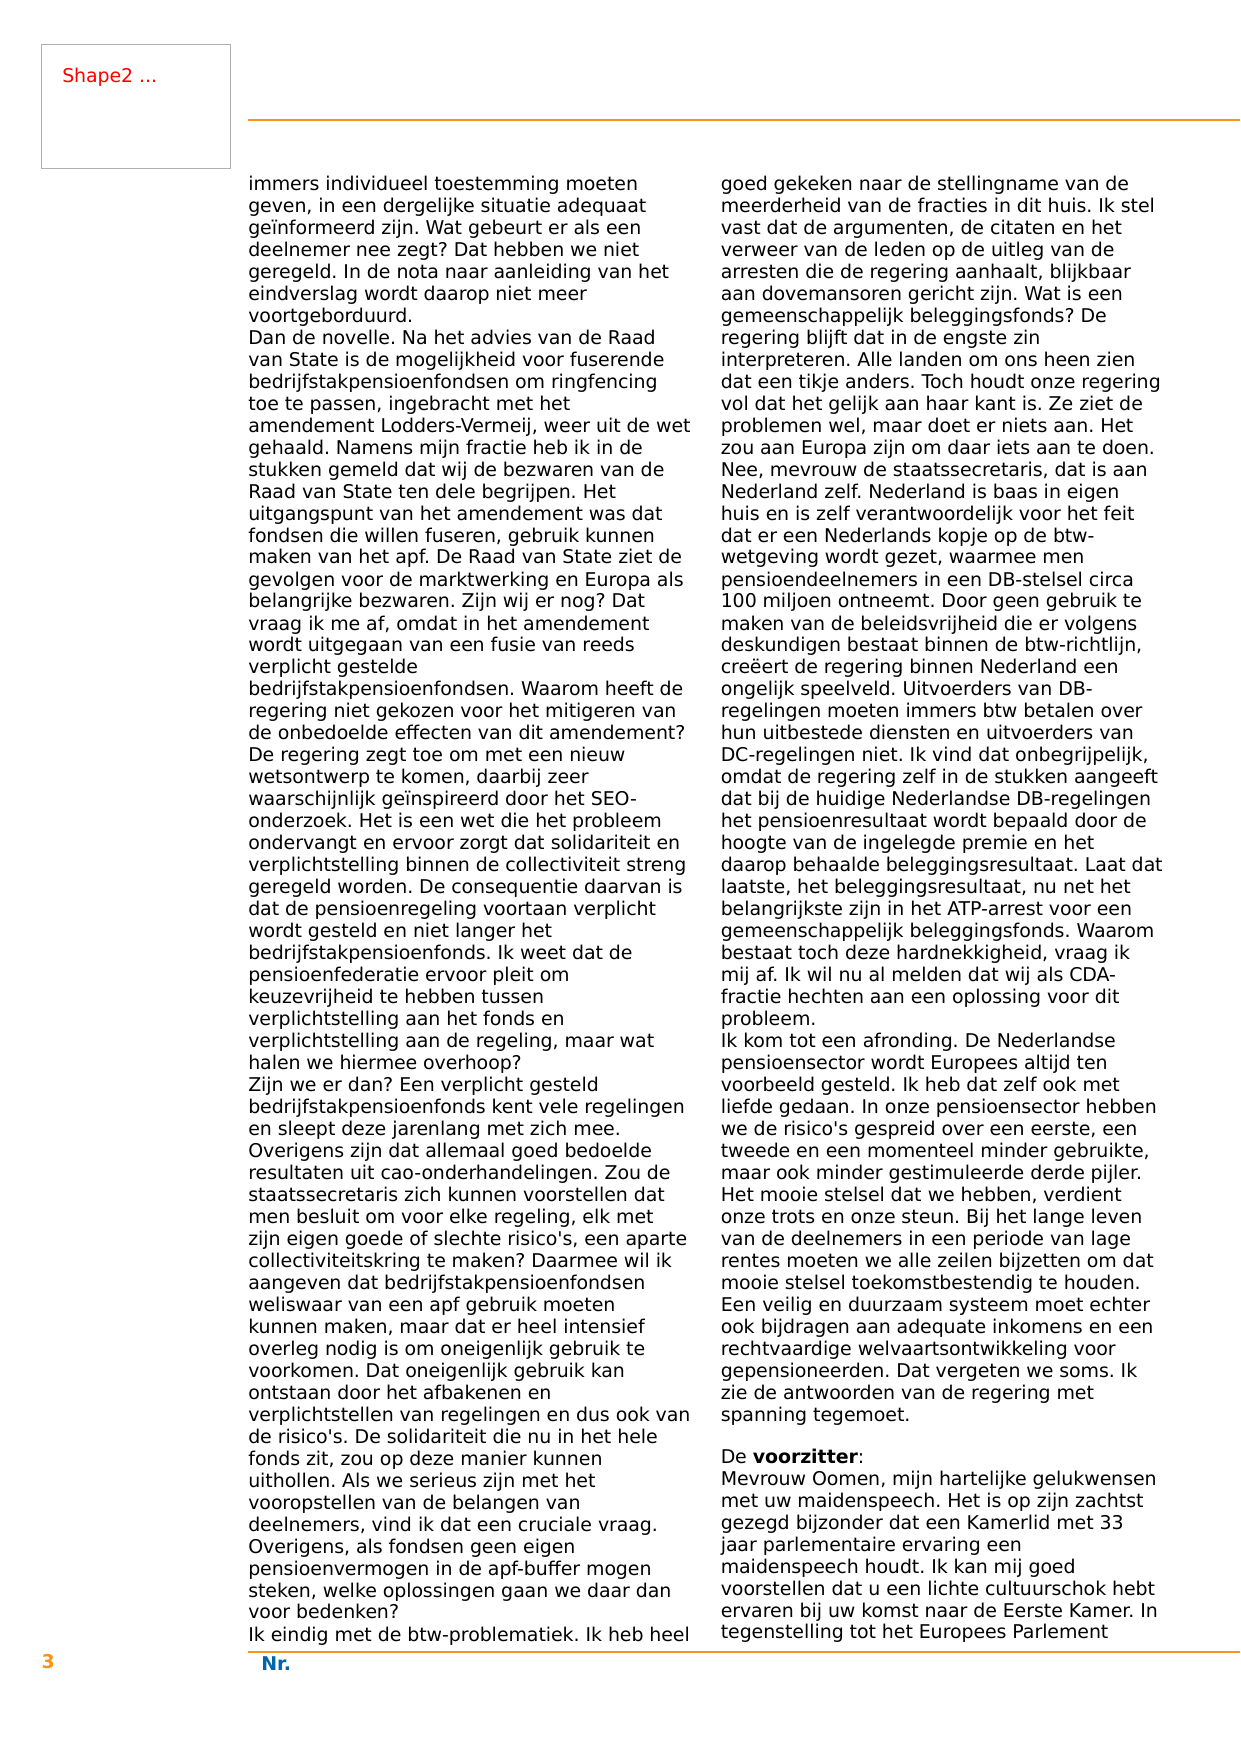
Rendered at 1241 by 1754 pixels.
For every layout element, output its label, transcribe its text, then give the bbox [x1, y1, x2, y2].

text Dan de novelle. Na het advies van de Raad van State is de mogelijkheid voor fuserende bedrijfstakpensioenfondsen om ringfencing toe te passen, ingebracht met het amendement Lodders-Vermeij, weer uit de wet gehaald. Namens mijn fractie heb ik in de stukken gemeld dat wij de bezwaren van de Raad van State ten dele begrijpen. Het uitgangspunt van het amendement was dat fondsen die willen fuseren, gebruik kunnen maken van het apf. De Raad van State ziet de gevolgen voor de marktwerking en Europa als belangrijke bezwaren. Zijn wij er nog? Dat vraag ik me af, omdat in het amendement wordt uitgegaan van een fusie van reeds verplicht gestelde bedrijfstakpensioenfondsen. Waarom heeft de regering niet gekozen voor het mitigeren van de onbedoelde effecten van dit amendement? De regering zegt toe om met een nieuw wetsontwerp te komen, daarbij zeer waarschijnlijk geïnspireerd door het SEO-onderzoek. Het is een wet die het probleem ondervangt en ervoor zorgt dat solidariteit en verplichtstelling binnen de collectiviteit streng geregeld worden. De consequentie daarvan is dat de pensioenregeling voortaan verplicht wordt gesteld en niet langer het bedrijfstakpensioenfonds. Ik weet dat de pensioenfederatie ervoor pleit om keuzevrijheid te hebben tussen verplichtstelling aan het fonds en verplichtstelling aan de regeling, maar wat halen we hiermee overhoop? [248, 327, 691, 1074]
text Ik kom tot een afronding. De Nederlandse pensioensector wordt Europees altijd ten voorbeeld gesteld. Ik heb dat zelf ook met liefde gedaan. In onze pensioensector hebben we de risico's gespreid over een eerste, een tweede en een momenteel minder gebruikte, maar ook minder gestimuleerde derde pijler. Het mooie stelsel dat we hebben, verdient onze trots en onze steun. Bij het lange leven van de deelnemers in een periode van lage rentes moeten we alle zeilen bijzetten om dat mooie stelsel toekomstbestendig te houden. Een veilig en duurzaam systeem moet echter ook bijdragen aan adequate inkomens en een rechtvaardige welvaartsontwikkeling voor gepensioneerden. Dat vergeten we soms. Ik zie de antwoorden van de regering met spanning tegemoet. [721, 1030, 1163, 1426]
text De voorzitter: [721, 1446, 1163, 1468]
text immers individueel toestemming moeten geven, in een dergelijke situatie adequaat geïnformeerd zijn. Wat gebeurt er als een deelnemer nee zegt? Dat hebben we niet geregeld. In de nota naar aanleiding van het eindverslag wordt daarop niet meer voortgeborduurd. [248, 173, 691, 327]
text goed gekeken naar de stellingname van de meerderheid van de fracties in dit huis. Ik stel vast dat de argumenten, de citaten en het verweer van de leden op de uitleg van de arresten die de regering aanhaalt, blijkbaar aan dovemansoren gericht zijn. Wat is een gemeenschappelijk beleggingsfonds? De regering blijft dat in de engste zin interpreteren. Alle landen om ons heen zien dat een tikje anders. Toch houdt onze regering vol dat het gelijk aan haar kant is. Ze ziet de problemen wel, maar doet er niets aan. Het zou aan Europa zijn om daar iets aan te doen. Nee, mevrouw de staatssecretaris, dat is aan Nederland zelf. Nederland is baas in eigen huis en is zelf verantwoordelijk voor het feit dat er een Nederlands kopje op de btw-wetgeving wordt gezet, waarmee men pensioendeelnemers in een DB-stelsel circa 100 miljoen ontneemt. Door geen gebruik te maken van de beleidsvrijheid die er volgens deskundigen bestaat binnen de btw-richtlijn, creëert de regering binnen Nederland een ongelijk speelveld. Uitvoerders van DB-regelingen moeten immers btw betalen over hun uitbestede diensten en uitvoerders van DC-regelingen niet. Ik vind dat onbegrijpelijk, omdat de regering zelf in de stukken aangeeft dat bij de huidige Nederlandse DB-regelingen het pensioenresultaat wordt bepaald door de hoogte van de ingelegde premie en het daarop behaalde beleggingsresultaat. Laat dat laatste, het beleggingsresultaat, nu net het belangrijkste zijn in het ATP-arrest voor een gemeenschappelijk beleggingsfonds. Waarom bestaat toch deze hardnekkigheid, vraag ik mij af. Ik wil nu al melden dat wij als CDA-fractie hechten aan een oplossing voor dit probleem. [721, 173, 1163, 1030]
text Mevrouw Oomen, mijn hartelijke gelukwensen met uw maidenspeech. Het is op zijn zachtst gezegd bijzonder dat een Kamerlid met 33 jaar parlementaire ervaring een maidenspeech houdt. Ik kan mij goed voorstellen dat u een lichte cultuurschok hebt ervaren bij uw komst naar de Eerste Kamer. In tegenstelling tot het Europees Parlement [721, 1468, 1163, 1643]
text Ik eindig met de btw-problematiek. Ik heb heel [248, 1623, 691, 1645]
text Zijn we er dan? Een verplicht gesteld bedrijfstakpensioenfonds kent vele regelingen en sleept deze jarenlang met zich mee. Overigens zijn dat allemaal goed bedoelde resultaten uit cao-onderhandelingen. Zou de staatssecretaris zich kunnen voorstellen dat men besluit om voor elke regeling, elk met zijn eigen goede of slechte risico's, een aparte collectiviteitskring te maken? Daarmee wil ik aangeven dat bedrijfstakpensioenfondsen weliswaar van een apf gebruik moeten kunnen maken, maar dat er heel intensief overleg nodig is om oneigenlijk gebruik te voorkomen. Dat oneigenlijk gebruik kan ontstaan door het afbakenen en verplichtstellen van regelingen en dus ook van de risico's. De solidariteit die nu in het hele fonds zit, zou op deze manier kunnen uithollen. Als we serieus zijn met het vooropstellen van de belangen van deelnemers, vind ik dat een cruciale vraag. Overigens, als fondsen geen eigen pensioenvermogen in de apf-buffer mogen steken, welke oplossingen gaan we daar dan voor bedenken? [248, 1074, 691, 1623]
